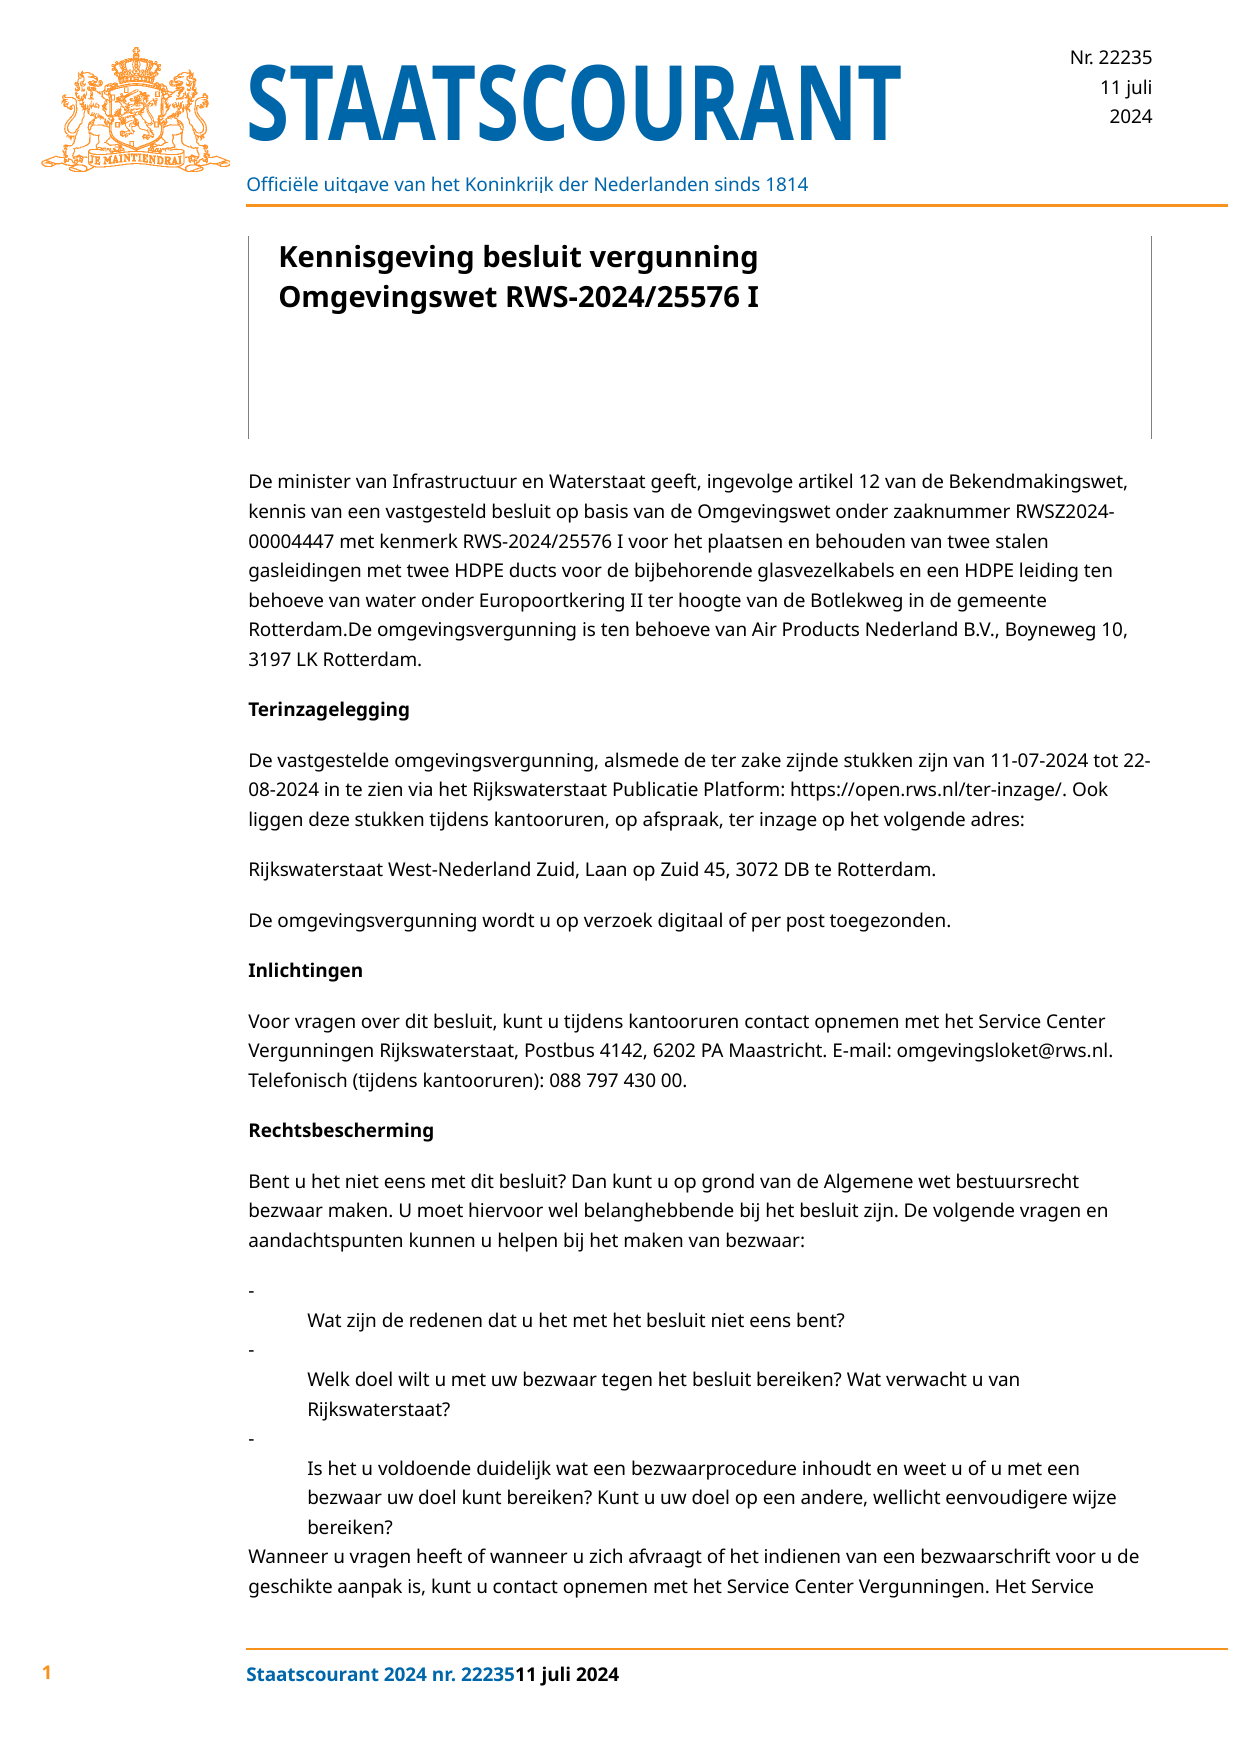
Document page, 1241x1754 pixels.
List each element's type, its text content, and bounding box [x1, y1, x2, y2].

text De minister van Infrastructuur en Waterstaat geeft, ingevolge artikel 12 van de Bekendmakingswet, kennis van een vastgesteld besluit op basis van de Omgevingswet onder zaaknummer RWSZ2024-00004447 met kenmerk RWS-2024/25576 I voor het plaatsen en behouden van twee stalen gasleidingen met twee HDPE ducts voor de bijbehorende glasvezelkabels en een HDPE leiding ten behoeve van water onder Europoortkering II ter hoogte van de Botlekweg in de gemeente Rotterdam.De omgevingsvergunning is ten behoeve van Air Products Nederland B.V., Boyneweg 10, 3197 LK Rotterdam. [248, 469, 1152, 672]
text Voor vragen over dit besluit, kunt u tijdens kantooruren contact opnemen met het Service Center Vergunningen Rijkswaterstaat, Postbus 4142, 6202 PA Maastricht. E-mail: omgevingsloket@rws.nl. Telefonisch (tijdens kantooruren): 088 797 430 00. [248, 1008, 1152, 1093]
text Inlichtingen [248, 957, 1152, 983]
list Welk doel wilt u met uw bezwaar tegen het besluit bereiken? Wat verwacht u van Rijkswaterstaat? [248, 1366, 1152, 1421]
text Rijkswaterstaat West-Nederland Zuid, Laan op Zuid 45, 3072 DB te Rotterdam. [248, 857, 1152, 882]
list Is het u voldoende duidelijk wat een bezwaarprocedure inhoudt en weet u of u met een bezwaar uw doel kunt bereiken? Kunt u uw doel op een andere, wellicht eenvoudigere wijze bereiken? [248, 1455, 1152, 1540]
text Wanneer u vragen heeft of wanneer u zich afvraagt of het indienen van een bezwaarschrift voor u de geschikte aanpak is, kunt u contact opnemen met het Service Center Vergunningen. Het Service [248, 1544, 1152, 1599]
table_header [1090, 236, 1151, 413]
text De omgevingsvergunning wordt u op verzoek digitaal of per post toegezonden. [248, 907, 1152, 933]
text Rechtsbescherming [248, 1117, 1152, 1143]
table_header Kennisgeving besluit vergunning Omgevingswet RWS-2024/25576 I [249, 236, 850, 439]
text Bent u het niet eens met dit besluit? Dan kunt u op grond van de Algemene wet bestuursrecht bezwaar maken. U moet hiervoor wel belanghebbende bij het besluit zijn. De volgende vragen en aandachtspunten kunnen u helpen bij het maken van bezwaar: [248, 1168, 1152, 1253]
table_header [850, 236, 912, 413]
list Wat zijn de redenen dat u het met het besluit niet eens bent? [248, 1307, 1152, 1333]
text De vastgestelde omgevingsvergunning, alsmede de ter zake zijnde stukken zijn van 11-07-2024 tot 22-08-2024 in te zien via het Rijkswaterstaat Publicatie Platform: https://open.rws.nl/ter-inzage/. Ook liggen deze stukken tijdens kantooruren, op afspraak, ter inzage op het volgende adres: [248, 747, 1152, 832]
picture [41, 47, 231, 172]
text Terinzagelegging [248, 697, 1152, 722]
picture [912, 236, 1090, 414]
table_header [850, 414, 1151, 439]
